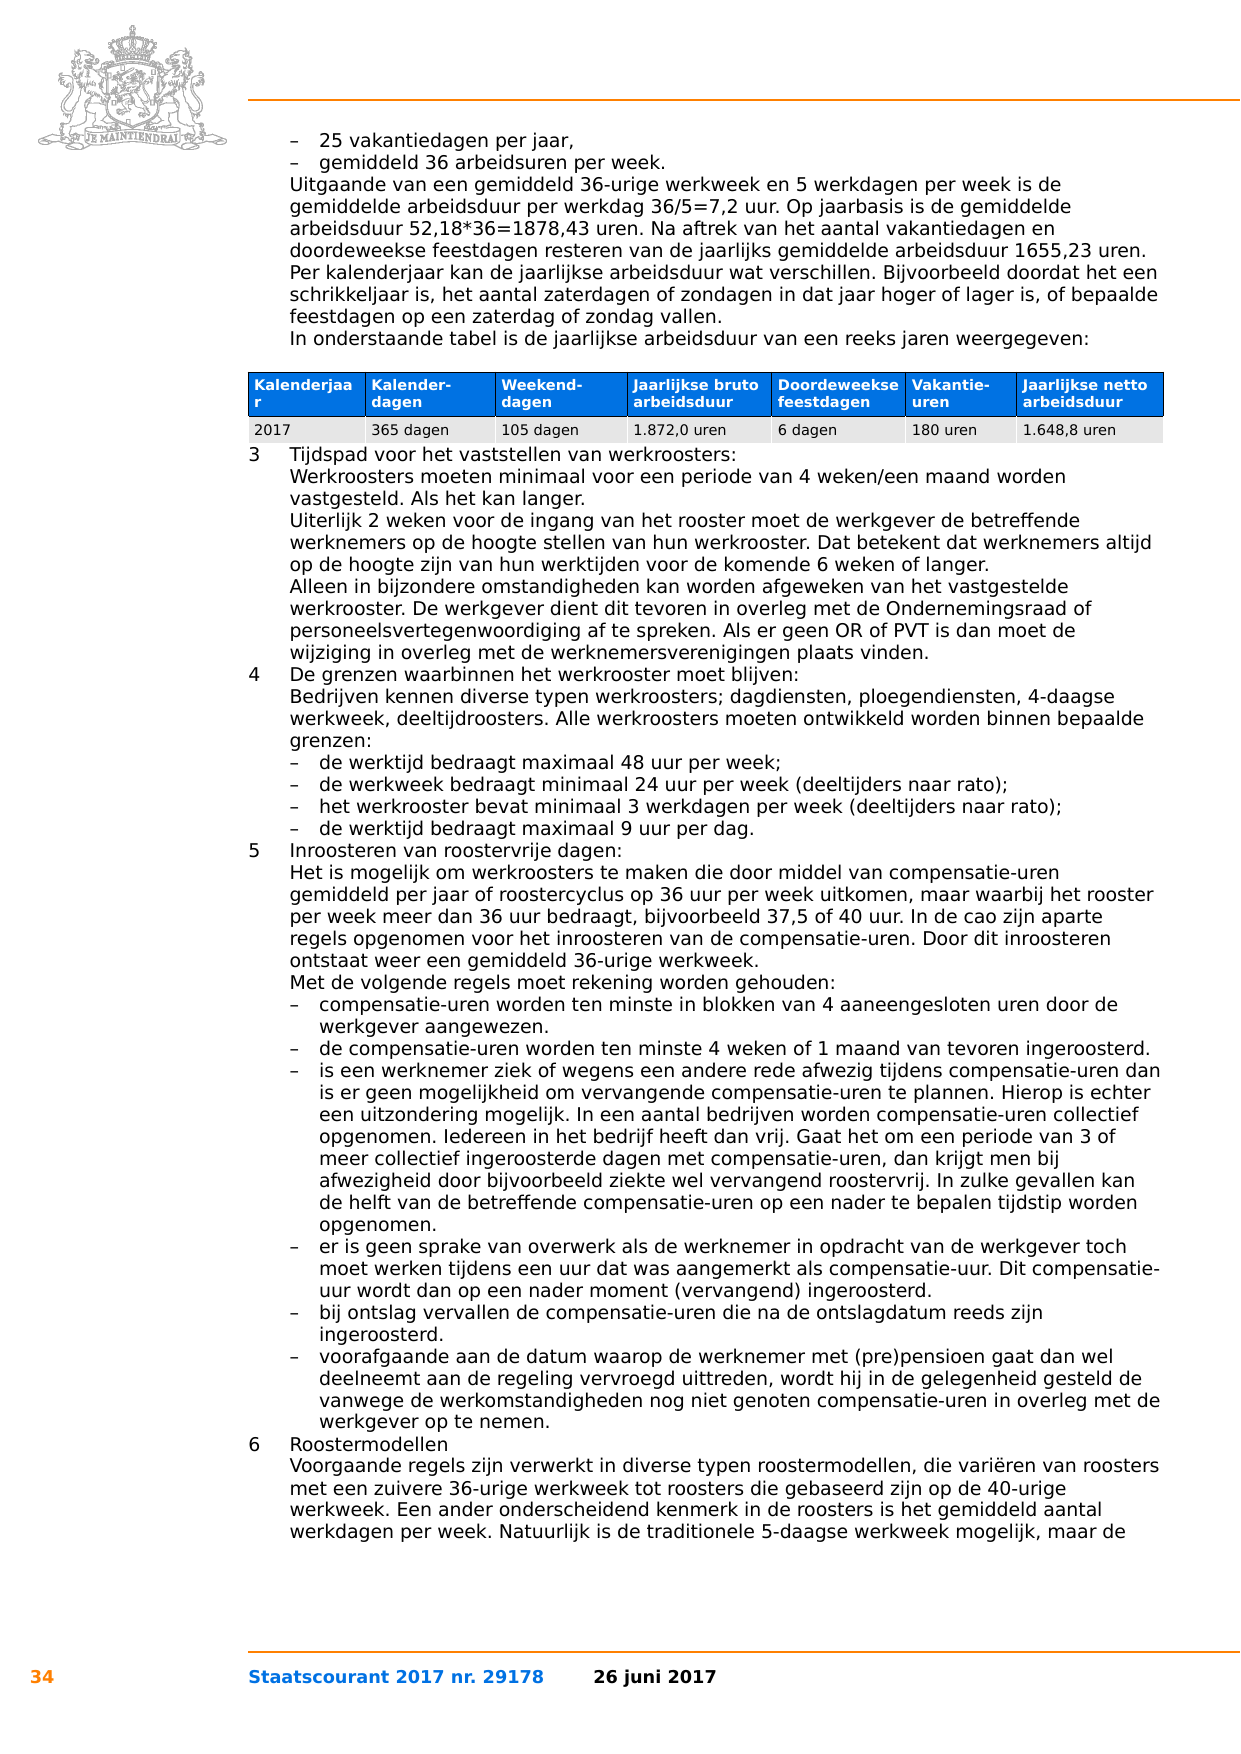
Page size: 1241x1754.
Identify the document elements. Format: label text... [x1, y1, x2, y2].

text Met de volgende regels moet rekening worden gehouden: [289, 972, 1163, 994]
text 6 Roostermodellen [248, 1433, 1163, 1455]
text Werkroosters moeten minimaal voor een periode van 4 weken/een maand worden vastgesteld. Als het kan langer. [289, 466, 1163, 510]
text Het is mogelijk om werkroosters te maken die door middel van compensatie-uren gemiddeld per jaar of roostercyclus op 36 uur per week uitkomen, maar waarbij het rooster per week meer dan 36 uur bedraagt, bijvoorbeeld 37,5 of 40 uur. In de cao zijn aparte regels opgenomen voor het inroosteren van de compensatie-uren. Door dit inroosteren ontstaat weer een gemiddeld 36-urige werkweek. [289, 862, 1163, 972]
table_header Vakantie-uren [906, 373, 1016, 416]
text – gemiddeld 36 arbeidsuren per week. [289, 152, 1163, 174]
text – er is geen sprake van overwerk als de werknemer in opdracht van de werkgever toch moet werken tijdens een uur dat was aangemerkt als compensatie-uur. Dit compensatie-uur wordt dan op een nader moment (vervangend) ingeroosterd. [289, 1236, 1163, 1302]
text – de compensatie-uren worden ten minste 4 weken of 1 maand van tevoren ingeroosterd. [289, 1038, 1163, 1060]
table_cell 1.648,8 uren [1017, 417, 1163, 443]
table_cell 2017 [249, 417, 365, 443]
table_cell 105 dagen [496, 417, 627, 443]
text Alleen in bijzondere omstandigheden kan worden afgeweken van het vastgestelde werkrooster. De werkgever dient dit tevoren in overleg met de Ondernemingsraad of personeelsvertegenwoordiging af te spreken. Als er geen OR of PVT is dan moet de wijziging in overleg met de werknemersverenigingen plaats vinden. [289, 576, 1163, 664]
text – de werktijd bedraagt maximaal 48 uur per week; [289, 752, 1163, 774]
text – de werktijd bedraagt maximaal 9 uur per dag. [289, 818, 1163, 840]
text – 25 vakantiedagen per jaar, [289, 130, 1163, 152]
text Voorgaande regels zijn verwerkt in diverse typen roostermodellen, die variëren van roosters met een zuivere 36-urige werkweek tot roosters die gebaseerd zijn op de 40-urige werkweek. Een ander onderscheidend kenmerk in de roosters is het gemiddeld aantal werkdagen per week. Natuurlijk is de traditionele 5-daagse werkweek mogelijk, maar de [289, 1455, 1163, 1543]
table_header Kalenderjaar [249, 373, 365, 416]
table_cell 1.872,0 uren [628, 417, 771, 443]
text – voorafgaande aan de datum waarop de werknemer met (pre)pensioen gaat dan wel deelneemt aan de regeling vervroegd uittreden, wordt hij in de gelegenheid gesteld de vanwege de werkomstandigheden nog niet genoten compensatie-uren in overleg met de werkgever op te nemen. [289, 1346, 1163, 1433]
table_header Kalender-dagen [366, 373, 495, 416]
text Bedrijven kennen diverse typen werkroosters; dagdiensten, ploegendiensten, 4-daagse werkweek, deeltijdroosters. Alle werkroosters moeten ontwikkeld worden binnen bepaalde grenzen: [289, 686, 1163, 752]
table_header Doordeweekse feestdagen [772, 373, 905, 416]
text 4 De grenzen waarbinnen het werkrooster moet blijven: [248, 664, 1163, 686]
table_header Jaarlijkse bruto arbeidsduur [628, 373, 771, 416]
text Uiterlijk 2 weken voor de ingang van het rooster moet de werkgever de betreffende werknemers op de hoogte stellen van hun werkrooster. Dat betekent dat werknemers altijd op de hoogte zijn van hun werktijden voor de komende 6 weken of langer. [289, 510, 1163, 576]
table_cell 365 dagen [366, 417, 495, 443]
table_cell 180 uren [906, 417, 1016, 443]
text – is een werknemer ziek of wegens een andere rede afwezig tijdens compensatie-uren dan is er geen mogelijkheid om vervangende compensatie-uren te plannen. Hierop is echter een uitzondering mogelijk. In een aantal bedrijven worden compensatie-uren collectief opgenomen. Iedereen in het bedrijf heeft dan vrij. Gaat het om een periode van 3 of meer collectief ingeroosterde dagen met compensatie-uren, dan krijgt men bij afwezigheid door bijvoorbeeld ziekte wel vervangend roostervrij. In zulke gevallen kan de helft van de betreffende compensatie-uren op een nader te bepalen tijdstip worden opgenomen. [289, 1060, 1163, 1236]
text 3 Tijdspad voor het vaststellen van werkroosters: [248, 444, 1163, 466]
text In onderstaande tabel is de jaarlijkse arbeidsduur van een reeks jaren weergegeven: [289, 328, 1163, 350]
table_header Weekend-dagen [496, 373, 627, 416]
text – het werkrooster bevat minimaal 3 werkdagen per week (deeltijders naar rato); [289, 796, 1163, 818]
table_cell 6 dagen [772, 417, 905, 443]
text – bij ontslag vervallen de compensatie-uren die na de ontslagdatum reeds zijn ingeroosterd. [289, 1302, 1163, 1346]
picture [38, 25, 227, 150]
text – compensatie-uren worden ten minste in blokken van 4 aaneengesloten uren door de werkgever aangewezen. [289, 994, 1163, 1038]
text Uitgaande van een gemiddeld 36-urige werkweek en 5 werkdagen per week is de gemiddelde arbeidsduur per werkdag 36/5=7,2 uur. Op jaarbasis is de gemiddelde arbeidsduur 52,18*36=1878,43 uren. Na aftrek van het aantal vakantiedagen en doordeweekse feestdagen resteren van de jaarlijks gemiddelde arbeidsduur 1655,23 uren. Per kalenderjaar kan de jaarlijkse arbeidsduur wat verschillen. Bijvoorbeeld doordat het een schrikkeljaar is, het aantal zaterdagen of zondagen in dat jaar hoger of lager is, of bepaalde feestdagen op een zaterdag of zondag vallen. [289, 174, 1163, 328]
text 5 Inroosteren van roostervrije dagen: [248, 840, 1163, 862]
table_header Jaarlijkse netto arbeidsduur [1017, 373, 1163, 416]
text – de werkweek bedraagt minimaal 24 uur per week (deeltijders naar rato); [289, 774, 1163, 796]
